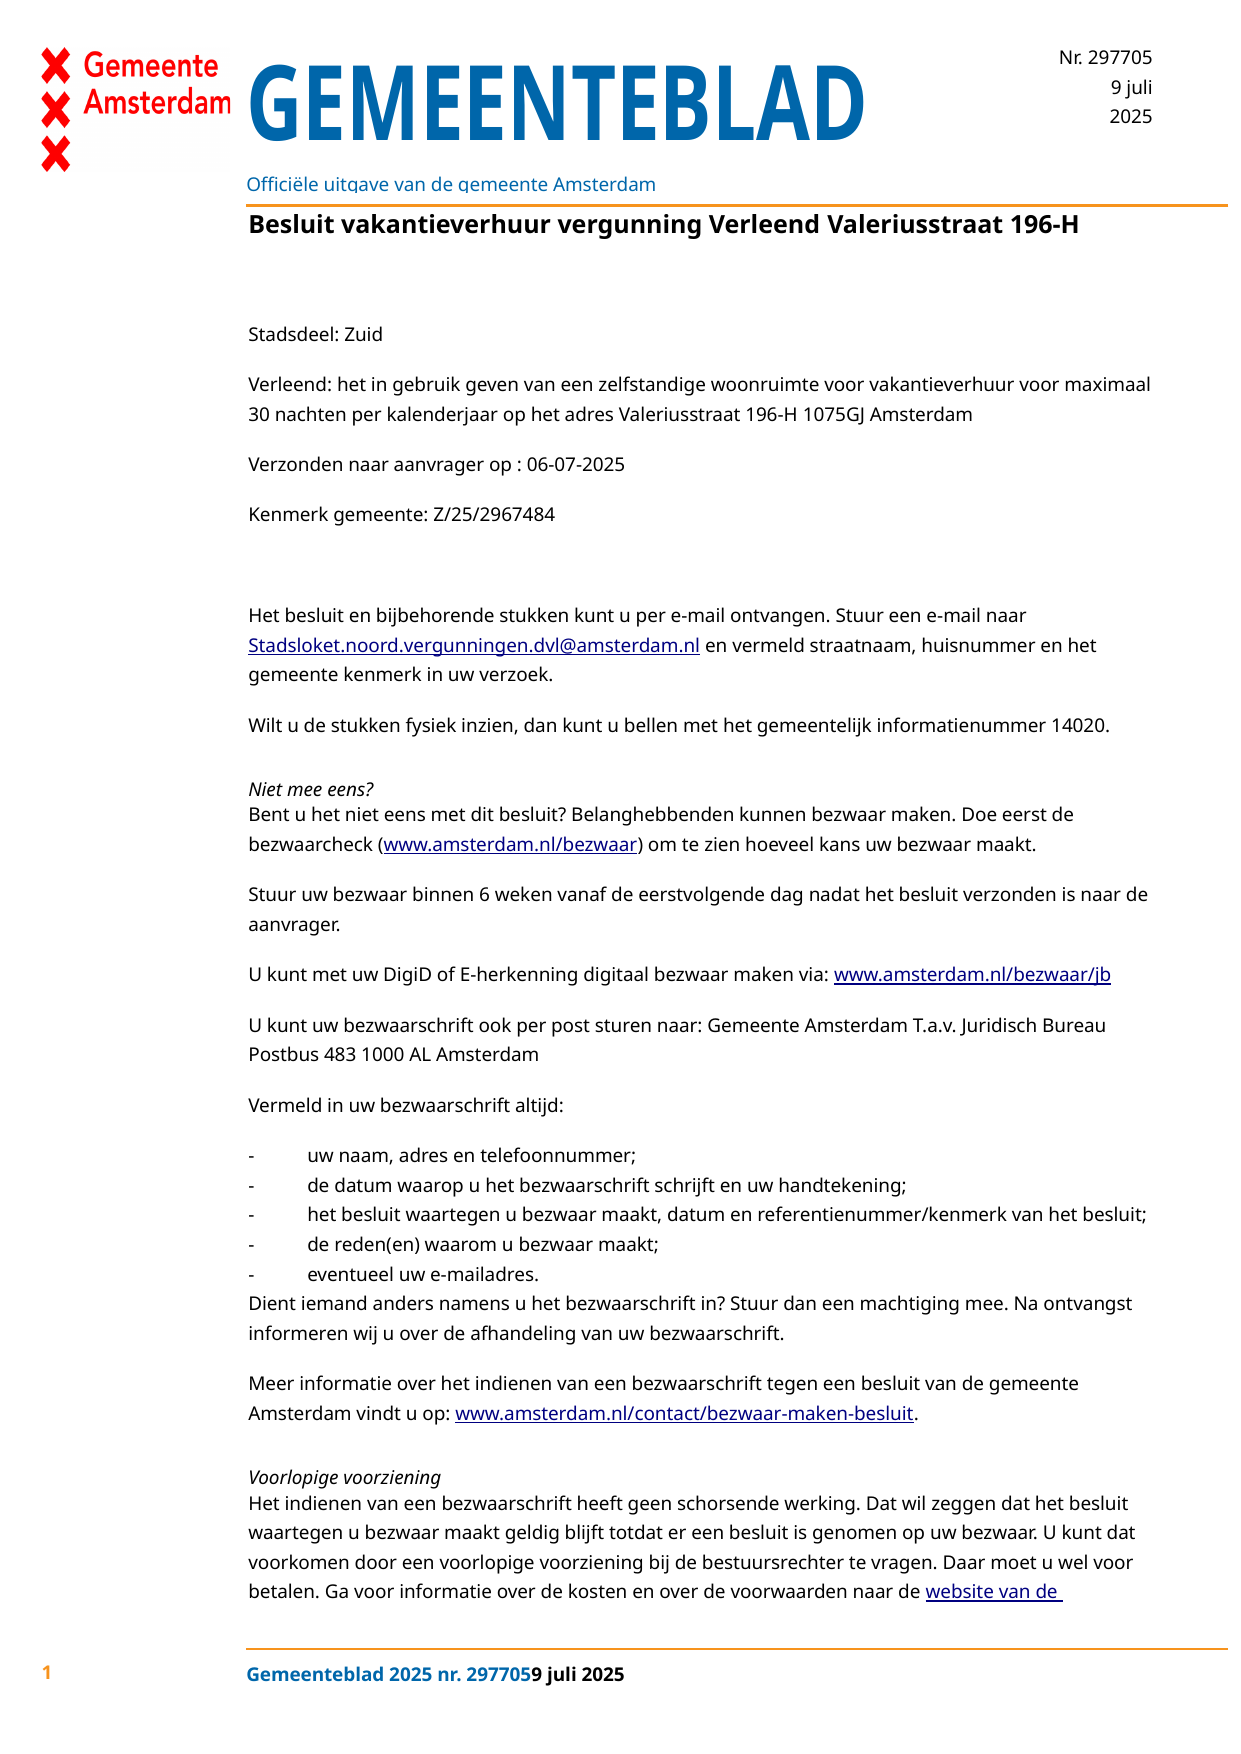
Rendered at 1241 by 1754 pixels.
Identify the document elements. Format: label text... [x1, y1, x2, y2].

text Bent u het niet eens met dit besluit? Belanghebbenden kunnen bezwaar maken. Doe eerst de bezwaarcheck (www.amsterdam.nl/bezwaar) om te zien hoeveel kans uw bezwaar maakt. [248, 802, 1152, 857]
list uw naam, adres en telefoonnummer; [248, 1142, 1152, 1168]
list de reden(en) waarom u bezwaar maakt; [248, 1231, 1152, 1257]
text Vermeld in uw bezwaarschrift altijd: [248, 1092, 1152, 1118]
text Kenmerk gemeente: Z/25/2967484 [248, 502, 1152, 527]
text Voorlopige voorziening [248, 1464, 1152, 1490]
picture [41, 47, 231, 172]
list het besluit waartegen u bezwaar maakt, datum en referentienummer/kenmerk van het besluit; [248, 1202, 1152, 1227]
list eventueel uw e-mailadres. [248, 1261, 1152, 1287]
text Verleend: het in gebruik geven van een zelfstandige woonruimte voor vakantieverhuur voor maximaal 30 nachten per kalenderjaar op het adres Valeriusstraat 196-H 1075GJ Amsterdam [248, 371, 1152, 426]
text Het besluit en bijbehorende stukken kunt u per e-mail ontvangen. Stuur een e-mail naar Stadsloket.noord.vergunningen.dvl@amsterdam.nl en vermeld straatnaam, huisnummer en het gemeente kenmerk in uw verzoek. [248, 602, 1152, 687]
text U kunt met uw DigiD of E-herkenning digitaal bezwaar maken via: www.amsterdam.nl/bezwaar/jb [248, 962, 1152, 987]
text U kunt uw bezwaarschrift ook per post sturen naar: Gemeente Amsterdam T.a.v. Juridisch Bureau Postbus 483 1000 AL Amsterdam [248, 1012, 1152, 1067]
text Stuur uw bezwaar binnen 6 weken vanaf de eerstvolgende dag nadat het besluit verzonden is naar de aanvrager. [248, 882, 1152, 937]
text Stadsdeel: Zuid [248, 321, 1152, 346]
list de datum waarop u het bezwaarschrift schrijft en uw handtekening; [248, 1172, 1152, 1198]
text Niet mee eens? [248, 776, 1152, 802]
text Meer informatie over het indienen van een bezwaarschrift tegen een besluit van de gemeente Amsterdam vindt u op: www.amsterdam.nl/contact/bezwaar-maken-besluit. [248, 1370, 1152, 1426]
text Wilt u de stukken fysiek inzien, dan kunt u bellen met het gemeentelijk informatienummer 14020. [248, 712, 1152, 738]
text Dient iemand anders namens u het bezwaarschrift in? Stuur dan een machtiging mee. Na ontvangst informeren wij u over de afhandeling van uw bezwaarschrift. [248, 1290, 1152, 1346]
text Besluit vakantieverhuur vergunning Verleend Valeriusstraat 196-H [248, 207, 1152, 241]
text Verzonden naar aanvrager op : 06-07-2025 [248, 451, 1152, 477]
text Het indienen van een bezwaarschrift heeft geen schorsende werking. Dat wil zeggen dat het besluit waartegen u bezwaar maakt geldig blijft totdat er een besluit is genomen op uw bezwaar. U kunt dat voorkomen door een voorlopige voorziening bij de bestuursrechter te vragen. Daar moet u wel voor betalen. Ga voor informatie over de kosten en over de voorwaarden naar de website van de [248, 1490, 1152, 1604]
